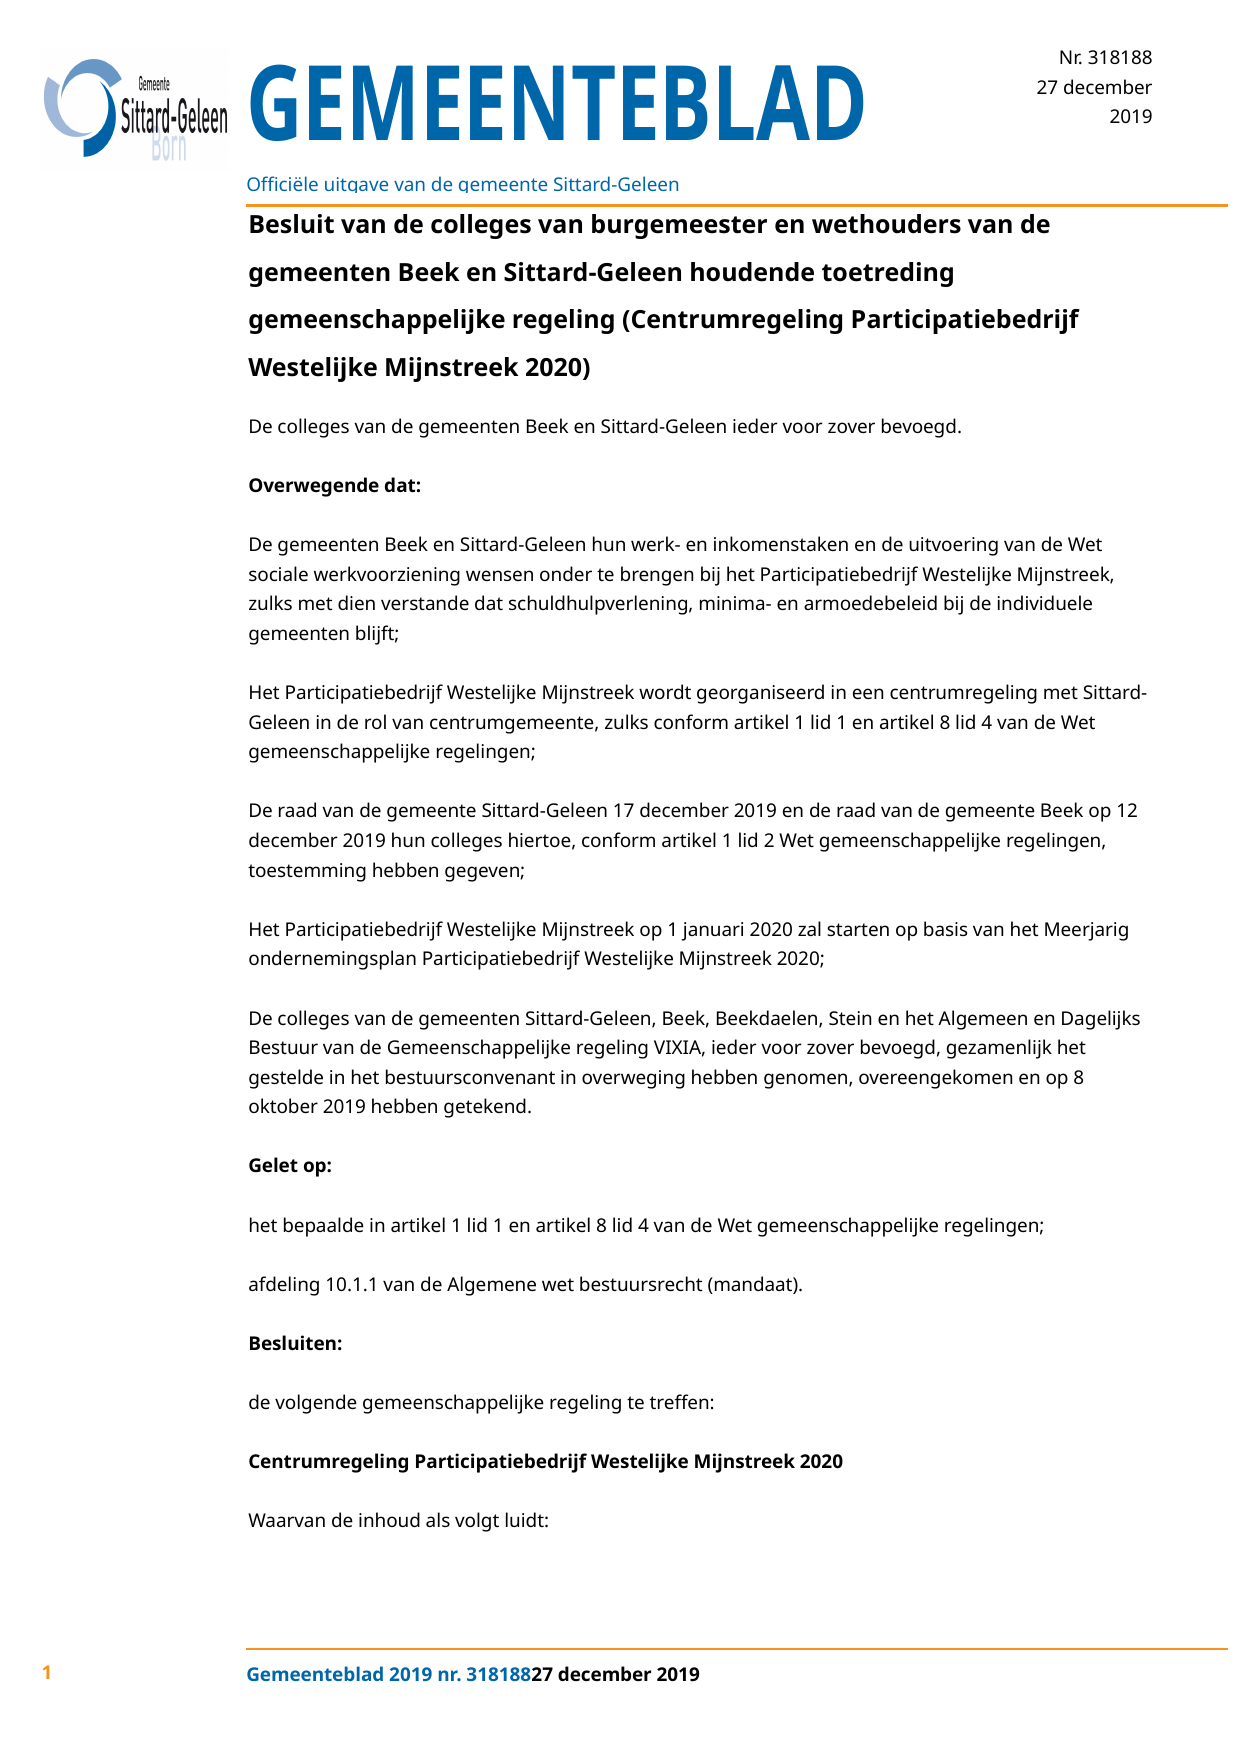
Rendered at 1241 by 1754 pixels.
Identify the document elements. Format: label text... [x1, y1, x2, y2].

text De raad van de gemeente Sittard-Geleen 17 december 2019 en de raad van de gemeente Beek op 12 december 2019 hun colleges hiertoe, conform artikel 1 lid 2 Wet gemeenschappelijke regelingen, toestemming hebben gegeven; [248, 798, 1152, 883]
text Besluit van de colleges van burgemeester en wethouders van de gemeenten Beek en Sittard-Geleen houdende toetreding gemeenschappelijke regeling (Centrumregeling Participatiebedrijf Westelijke Mijnstreek 2020) [248, 207, 1152, 384]
picture [41, 47, 231, 172]
text Het Participatiebedrijf Westelijke Mijnstreek op 1 januari 2020 zal starten op basis van het Meerjarig ondernemingsplan Participatiebedrijf Westelijke Mijnstreek 2020; [248, 916, 1152, 971]
text Waarvan de inhoud als volgt luidt: [248, 1508, 1152, 1533]
text het bepaalde in artikel 1 lid 1 en artikel 8 lid 4 van de Wet gemeenschappelijke regelingen; [248, 1212, 1152, 1238]
text Het Participatiebedrijf Westelijke Mijnstreek wordt georganiseerd in een centrumregeling met Sittard-Geleen in de rol van centrumgemeente, zulks conform artikel 1 lid 1 en artikel 8 lid 4 van de Wet gemeenschappelijke regelingen; [248, 679, 1152, 764]
text Overwegende dat: [248, 472, 1152, 498]
text Besluiten: [248, 1330, 1152, 1356]
text De colleges van de gemeenten Sittard-Geleen, Beek, Beekdaelen, Stein en het Algemeen en Dagelijks Bestuur van de Gemeenschappelijke regeling VIXIA, ieder voor zover bevoegd, gezamenlijk het gestelde in het bestuursconvenant in overweging hebben genomen, overeengekomen en op 8 oktober 2019 hebben getekend. [248, 1005, 1152, 1119]
text Gelet op: [248, 1153, 1152, 1178]
text De gemeenten Beek en Sittard-Geleen hun werk- en inkomenstaken en de uitvoering van de Wet sociale werkvoorziening wensen onder te brengen bij het Participatiebedrijf Westelijke Mijnstreek, zulks met dien verstande dat schuldhulpverlening, minima- en armoedebeleid bij de individuele gemeenten blijft; [248, 531, 1152, 646]
text De colleges van de gemeenten Beek en Sittard-Geleen ieder voor zover bevoegd. [248, 413, 1152, 439]
text Centrumregeling Participatiebedrijf Westelijke Mijnstreek 2020 [248, 1448, 1152, 1474]
text afdeling 10.1.1 van de Algemene wet bestuursrecht (mandaat). [248, 1271, 1152, 1297]
text de volgende gemeenschappelijke regeling te treffen: [248, 1389, 1152, 1415]
